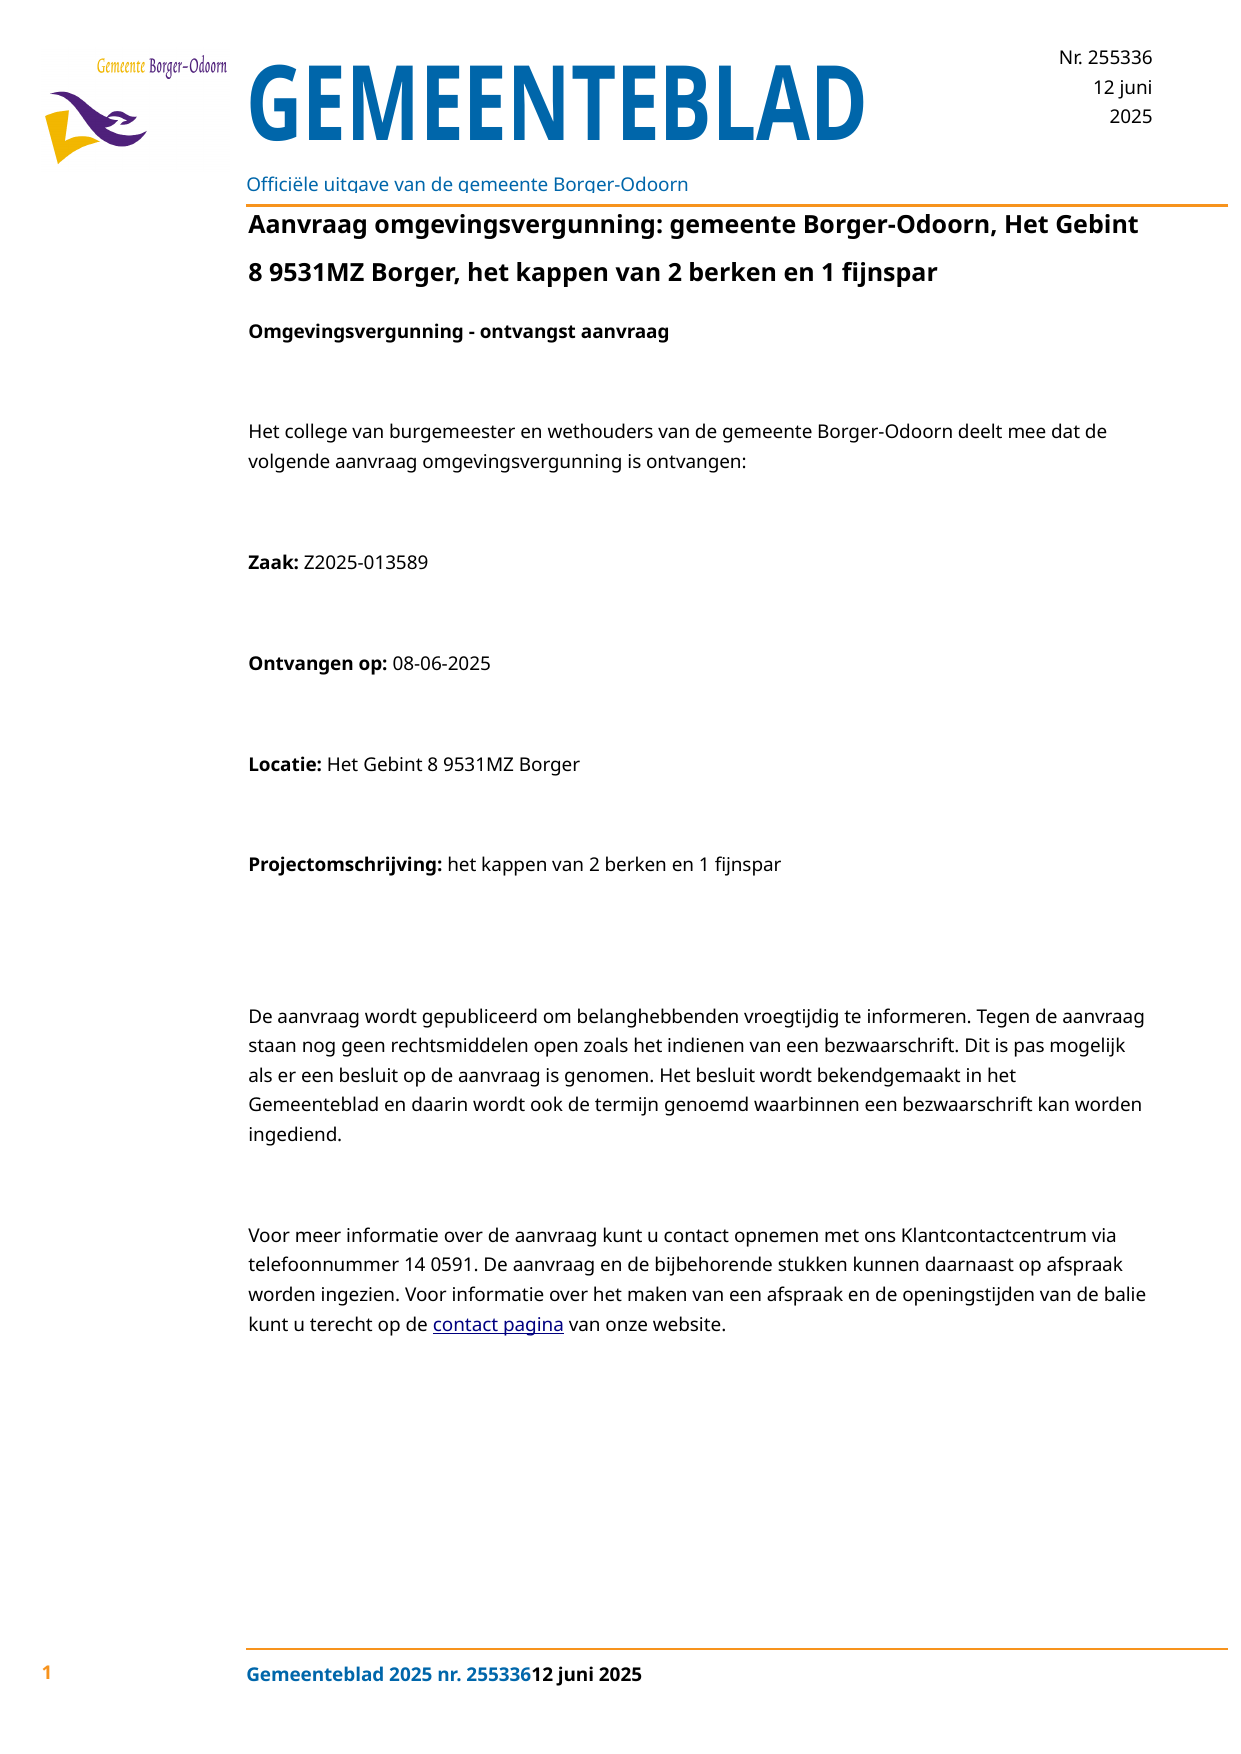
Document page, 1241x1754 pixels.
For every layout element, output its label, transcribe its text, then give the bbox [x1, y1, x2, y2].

text Omgevingsvergunning - ontvangst aanvraag [248, 318, 1152, 344]
text De aanvraag wordt gepubliceerd om belanghebbenden vroegtijdig te informeren. Tegen de aanvraag staan nog geen rechtsmiddelen open zoals het indienen van een bezwaarschrift. Dit is pas mogelijk als er een besluit op de aanvraag is genomen. Het besluit wordt bekendgemaakt in het Gemeenteblad en daarin wordt ook de termijn genoemd waarbinnen een bezwaarschrift kan worden ingediend. [248, 1003, 1152, 1147]
text Het college van burgemeester en wethouders van de gemeente Borger-Odoorn deelt mee dat de volgende aanvraag omgevingsvergunning is ontvangen: [248, 419, 1152, 474]
text Voor meer informatie over de aanvraag kunt u contact opnemen met ons Klantcontactcentrum via telefoonnummer 14 0591. De aanvraag en de bijbehorende stukken kunnen daarnaast op afspraak worden ingezien. Voor informatie over het maken van een afspraak en de openingstijden van de balie kunt u terecht op de contact pagina van onze website. [248, 1222, 1152, 1337]
text Locatie: Het Gebint 8 9531MZ Borger [248, 751, 1152, 777]
text Ontvangen op: 08-06-2025 [248, 650, 1152, 676]
text Aanvraag omgevingsvergunning: gemeente Borger-Odoorn, Het Gebint 8 9531MZ Borger, het kappen van 2 berken en 1 fijnspar [248, 207, 1152, 288]
picture [41, 47, 231, 172]
text Zaak: Z2025-013589 [248, 549, 1152, 575]
text Projectomschrijving: het kappen van 2 berken en 1 fijnspar [248, 852, 1152, 877]
